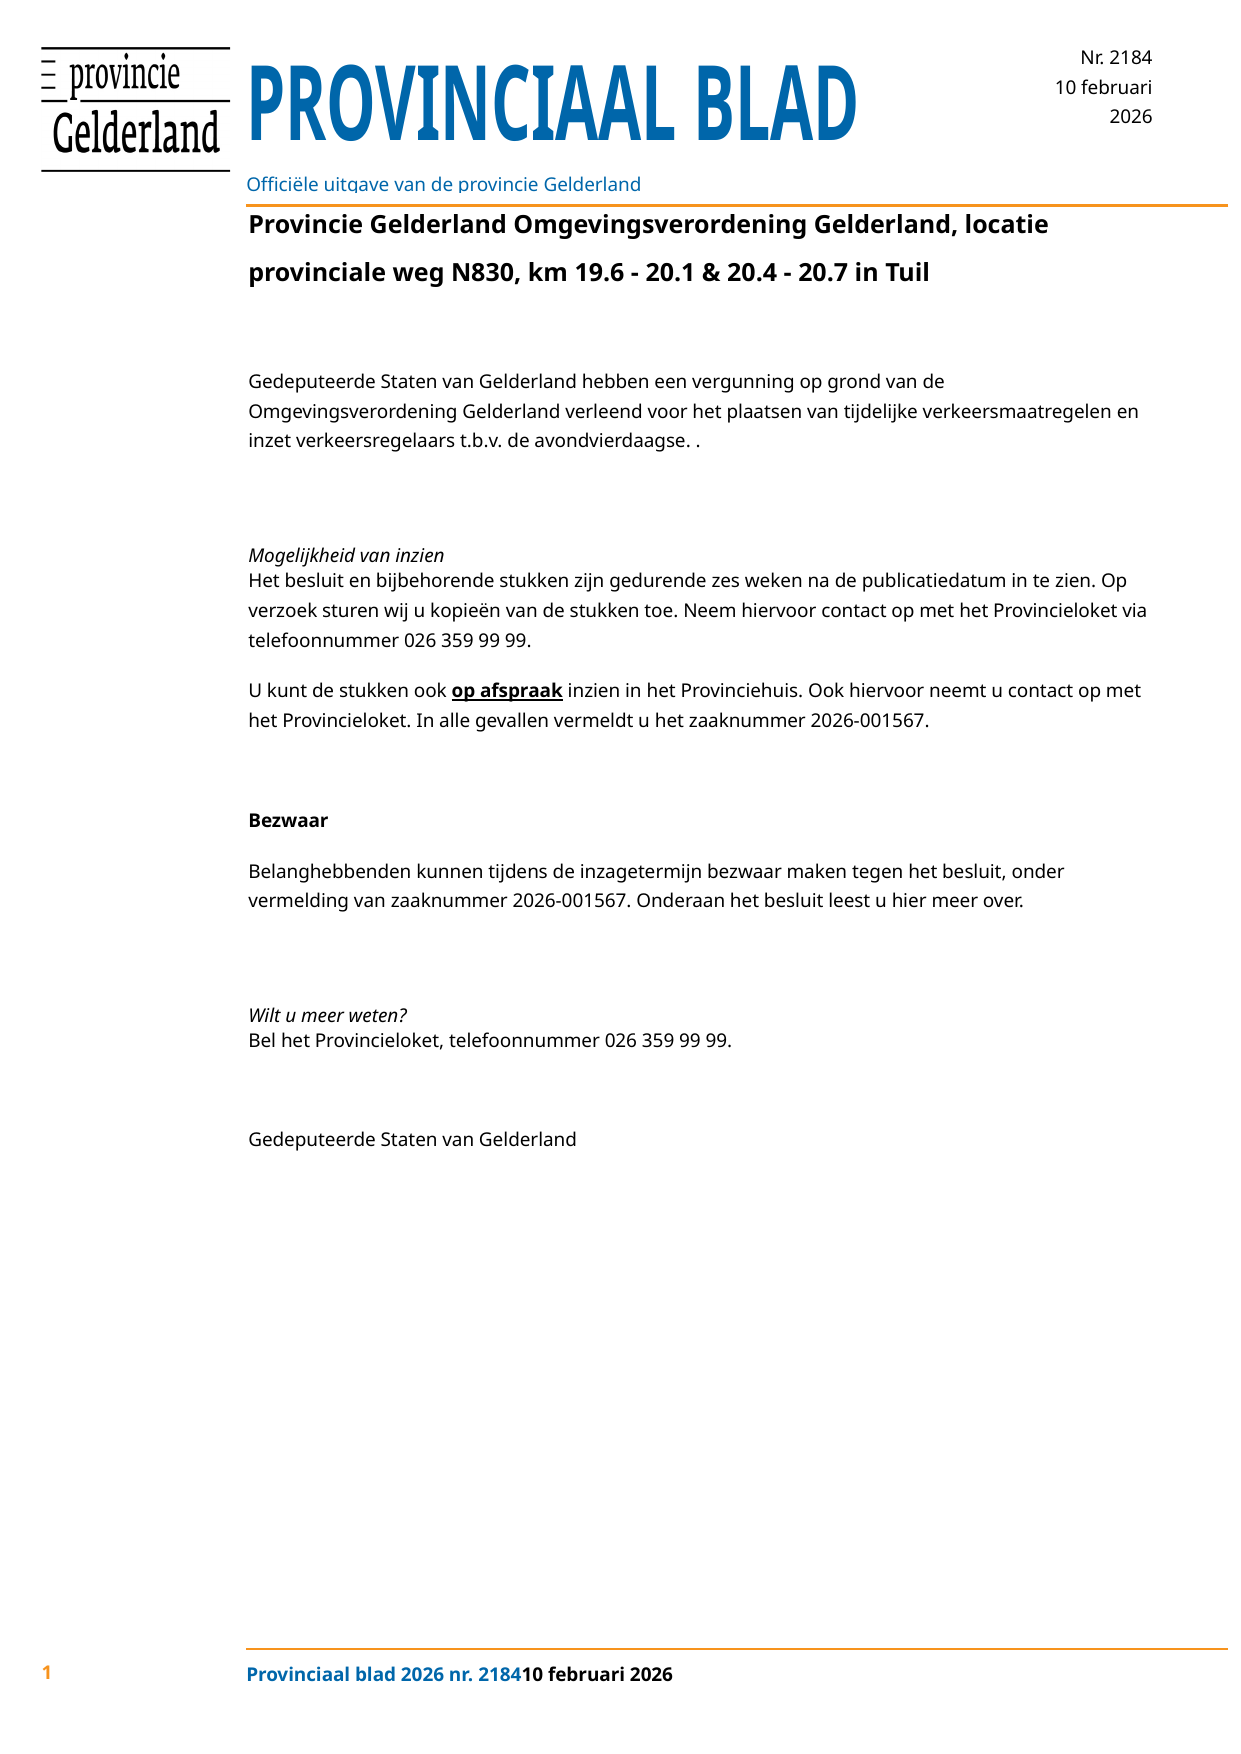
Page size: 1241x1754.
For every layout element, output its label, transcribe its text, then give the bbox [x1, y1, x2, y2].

picture [41, 47, 231, 172]
text U kunt de stukken ook op afspraak inzien in het Provinciehuis. Ook hiervoor neemt u contact op met het Provincieloket. In alle gevallen vermeldt u het zaaknummer 2026-001567. [248, 677, 1152, 732]
text Belanghebbenden kunnen tijdens de inzagetermijn bezwaar maken tegen het besluit, onder vermelding van zaaknummer 2026-001567. Onderaan het besluit leest u hier meer over. [248, 858, 1152, 913]
text Wilt u meer weten? [248, 1002, 1152, 1028]
text Bezwaar [248, 808, 1152, 833]
text Gedeputeerde Staten van Gelderland hebben een vergunning op grond van de Omgevingsverordening Gelderland verleend voor het plaatsen van tijdelijke verkeersmaatregelen en inzet verkeersregelaars t.b.v. de avondvierdaagse. . [248, 368, 1152, 453]
text Het besluit en bijbehorende stukken zijn gedurende zes weken na de publicatiedatum in te zien. Op verzoek sturen wij u kopieën van de stukken toe. Neem hiervoor contact op met het Provincieloket via telefoonnummer 026 359 99 99. [248, 568, 1152, 652]
text Gedeputeerde Staten van Gelderland [248, 1126, 1152, 1152]
text Bel het Provincieloket, telefoonnummer 026 359 99 99. [248, 1028, 1152, 1053]
text Provincie Gelderland Omgevingsverordening Gelderland, locatie provinciale weg N830, km 19.6 - 20.1 & 20.4 - 20.7 in Tuil [248, 207, 1152, 288]
text Mogelijkheid van inzien [248, 542, 1152, 568]
